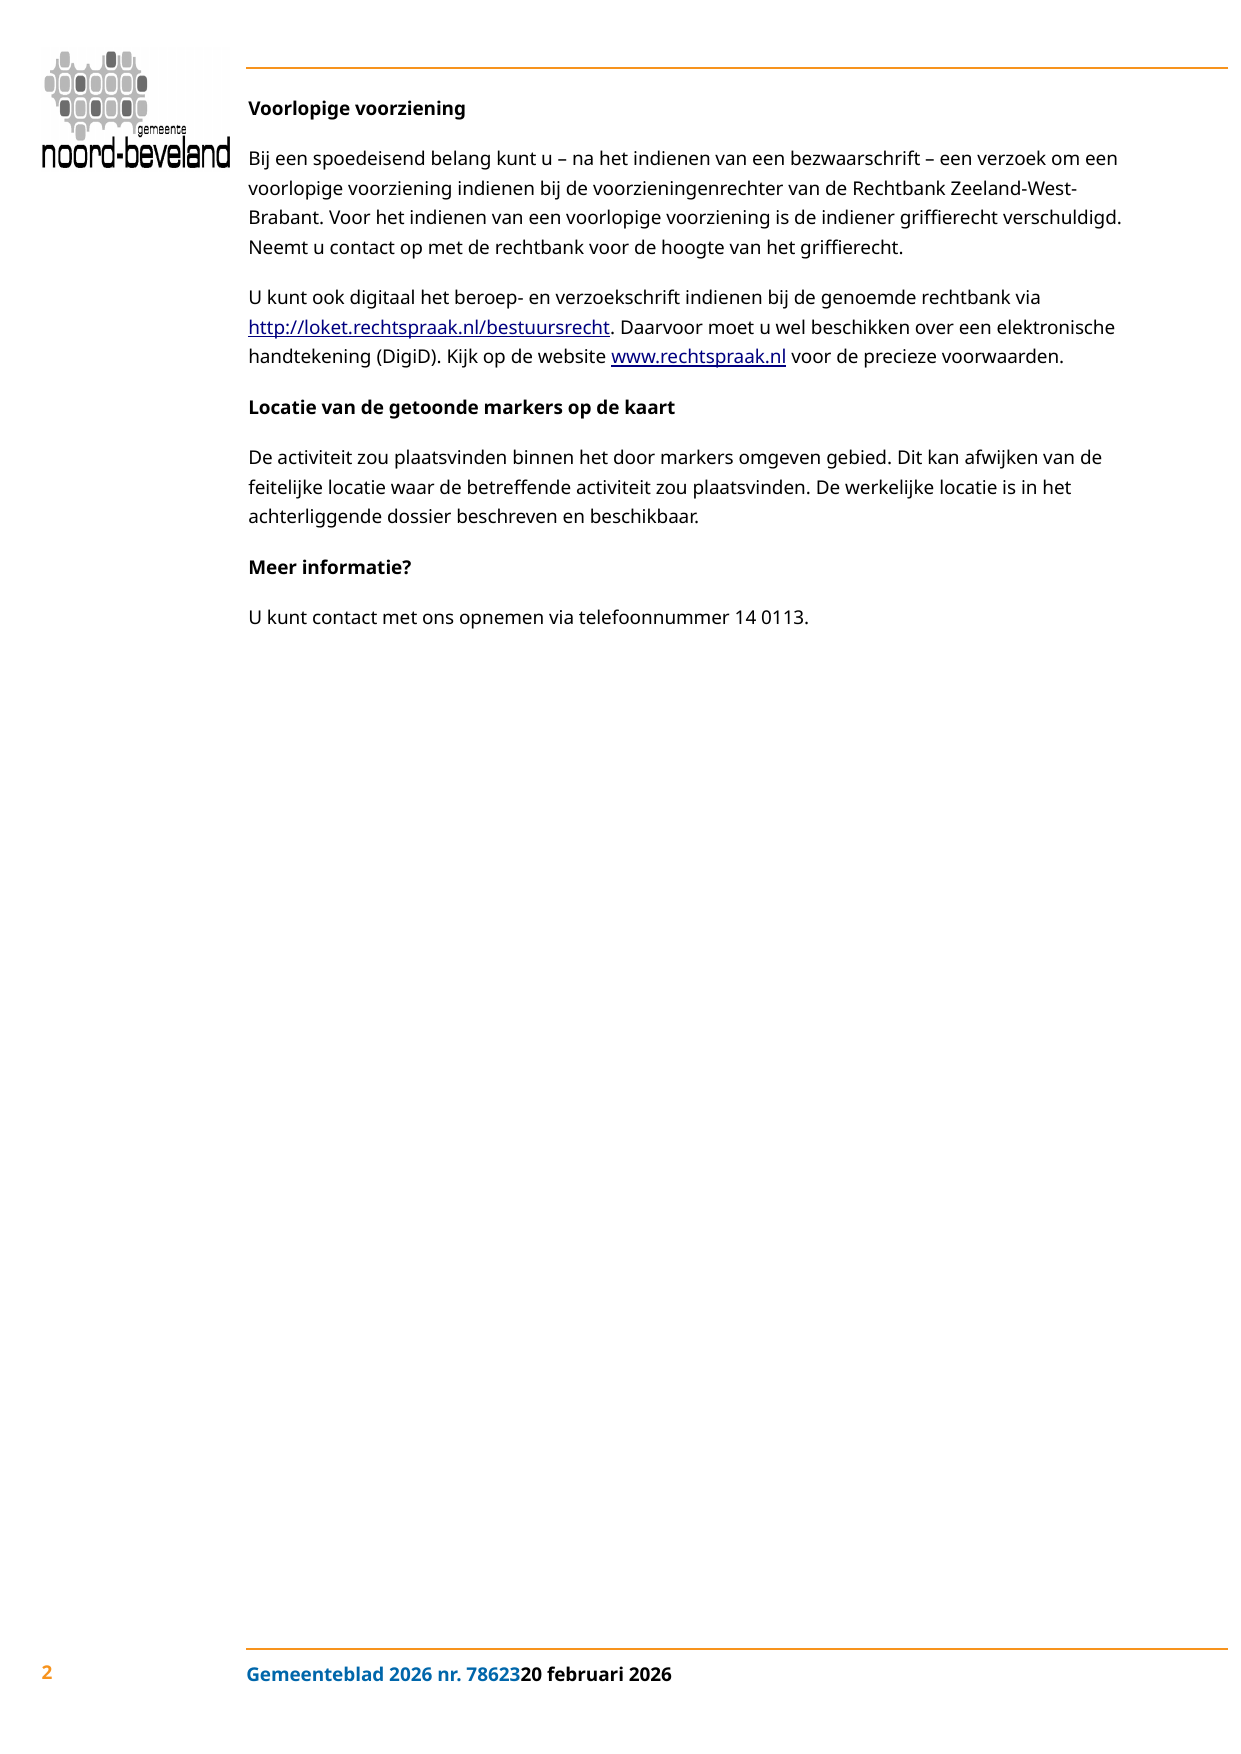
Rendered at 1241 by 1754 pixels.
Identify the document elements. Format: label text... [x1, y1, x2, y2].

text Bij een spoedeisend belang kunt u – na het indienen van een bezwaarschrift – een verzoek om een voorlopige voorziening indienen bij de voorzieningenrechter van de Rechtbank Zeeland-West-Brabant. Voor het indienen van een voorlopige voorziening is de indiener griffierecht verschuldigd. Neemt u contact op met de rechtbank voor de hoogte van het griffierecht. [248, 145, 1152, 260]
text Voorlopige voorziening [248, 95, 1152, 121]
text Meer informatie? [248, 554, 1152, 580]
text De activiteit zou plaatsvinden binnen het door markers omgeven gebied. Dit kan afwijken van de feitelijke locatie waar de betreffende activiteit zou plaatsvinden. De werkelijke locatie is in het achterliggende dossier beschreven en beschikbaar. [248, 444, 1152, 529]
text Locatie van de getoonde markers op de kaart [248, 394, 1152, 420]
picture [41, 47, 231, 172]
text U kunt ook digitaal het beroep- en verzoekschrift indienen bij de genoemde rechtbank via http://loket.rechtspraak.nl/bestuursrecht. Daarvoor moet u wel beschikken over een elektronische handtekening (DigiD). Kijk op de website www.rechtspraak.nl voor de precieze voorwaarden. [248, 284, 1152, 369]
text U kunt contact met ons opnemen via telefoonnummer 14 0113. [248, 604, 1152, 630]
